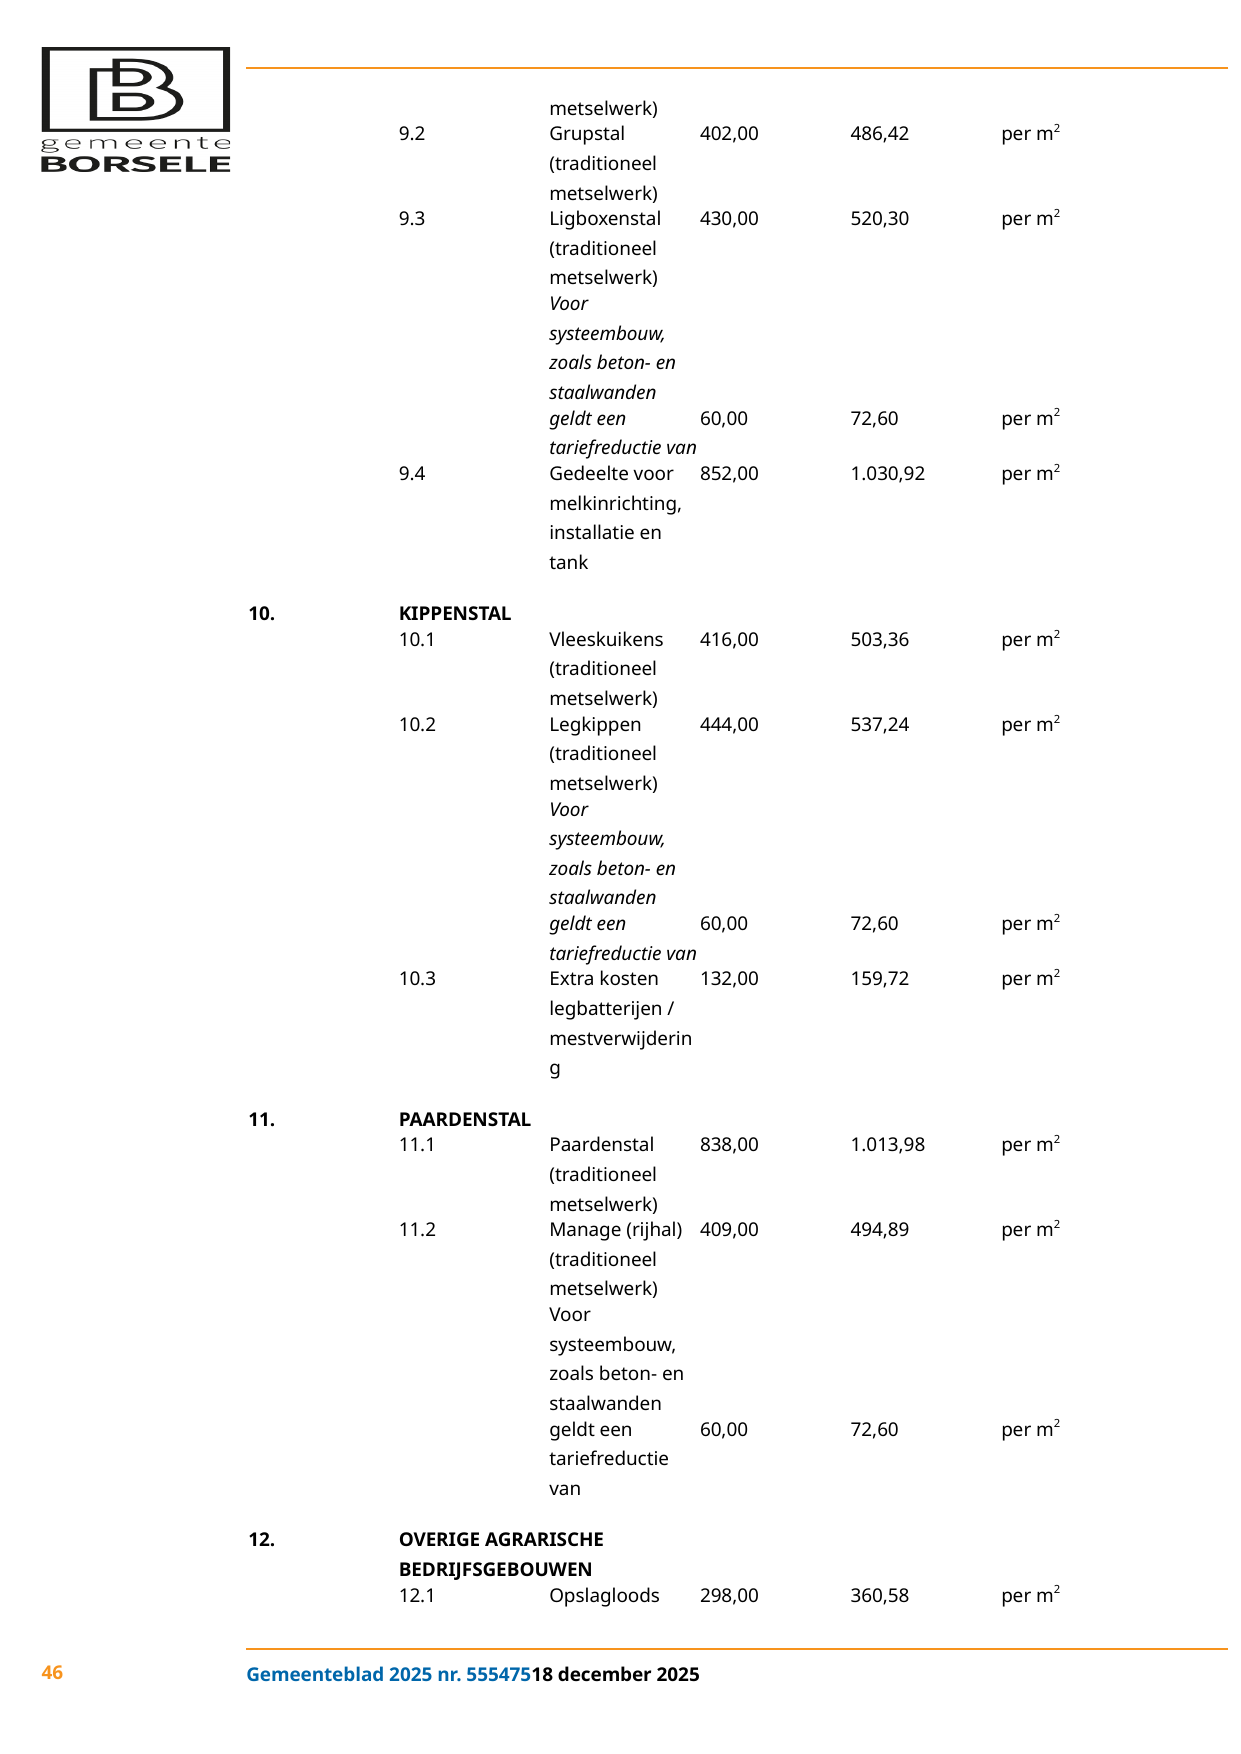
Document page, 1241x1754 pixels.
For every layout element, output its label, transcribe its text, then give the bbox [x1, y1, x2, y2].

table_cell 10. [248, 600, 398, 626]
table_cell Voor systeembouw, zoals beton- en staalwanden [549, 290, 700, 405]
table_cell 9.2 [399, 121, 549, 205]
table_cell [248, 121, 398, 205]
table_cell 402,00 [700, 121, 850, 205]
table_cell [248, 1582, 398, 1607]
table_cell [850, 290, 1001, 405]
table_cell per m2 [1001, 966, 1152, 1080]
table_cell [1001, 600, 1152, 626]
table_cell [850, 1501, 1001, 1526]
table_cell geldt een tariefreductie van [549, 910, 700, 966]
table_cell [1001, 1501, 1152, 1526]
table_cell [399, 1501, 549, 1526]
table_cell metselwerk) [549, 95, 700, 121]
table_cell [700, 1501, 850, 1526]
table_cell [399, 575, 549, 600]
table_cell 12.1 [399, 1582, 549, 1607]
table_cell Manage (rijhal) (traditioneel metselwerk) [549, 1216, 700, 1301]
table_cell geldt een tariefreductie van [549, 1416, 700, 1501]
table_cell [248, 1501, 398, 1526]
table_cell [248, 575, 398, 600]
table_cell geldt een tariefreductie van [549, 405, 700, 460]
table_cell 9.4 [399, 460, 549, 574]
table_cell [248, 796, 398, 910]
table_cell 537,24 [850, 711, 1001, 796]
table_cell [549, 1501, 700, 1526]
table_cell [850, 1301, 1001, 1416]
table_cell [1001, 1106, 1152, 1132]
table_cell 852,00 [700, 460, 850, 574]
table_cell 1.013,98 [850, 1132, 1001, 1216]
table_cell per m2 [1001, 626, 1152, 711]
table_cell [248, 1216, 398, 1301]
table_cell Grupstal (traditioneel metselwerk) [549, 121, 700, 205]
table_cell per m2 [1001, 1132, 1152, 1216]
table_cell 60,00 [700, 1416, 850, 1501]
table_cell 9.3 [399, 205, 549, 290]
table_cell 520,30 [850, 205, 1001, 290]
table_cell [248, 1416, 398, 1501]
table_cell [1001, 1526, 1152, 1582]
table_cell [700, 1301, 850, 1416]
table_cell Paardenstal (traditioneel metselwerk) [549, 1132, 700, 1216]
table_cell per m2 [1001, 1582, 1152, 1607]
table_cell [1001, 1080, 1152, 1106]
table_cell Voor systeembouw, zoals beton- en staalwanden [549, 796, 700, 910]
table_cell [399, 910, 549, 966]
table_cell [700, 290, 850, 405]
table_cell [248, 205, 398, 290]
table_cell [549, 575, 700, 600]
table_cell 72,60 [850, 910, 1001, 966]
table_cell [248, 910, 398, 966]
table_cell [248, 1301, 398, 1416]
table_cell [248, 405, 398, 460]
table_cell 72,60 [850, 1416, 1001, 1501]
table_cell [850, 575, 1001, 600]
table_cell [850, 1526, 1001, 1582]
table_cell PAARDENSTAL [399, 1106, 700, 1132]
table_cell [248, 626, 398, 711]
table_cell Gedeelte voor melkinrichting, installatie en tank [549, 460, 700, 574]
table_cell 503,36 [850, 626, 1001, 711]
table_cell OVERIGE AGRARISCHE BEDRIJFSGEBOUWEN [399, 1526, 700, 1582]
table_cell [700, 95, 850, 121]
table_cell 12. [248, 1526, 398, 1582]
table_cell [248, 1132, 398, 1216]
table_cell [700, 796, 850, 910]
table_cell [1001, 575, 1152, 600]
table_cell 838,00 [700, 1132, 850, 1216]
table_cell per m2 [1001, 910, 1152, 966]
table_cell 10.1 [399, 626, 549, 711]
table_cell [1001, 95, 1152, 121]
table_cell Extra kosten legbatterijen / mestverwijdering [549, 966, 700, 1080]
table_cell [1001, 796, 1152, 910]
table_cell Legkippen (traditioneel metselwerk) [549, 711, 700, 796]
table_cell [399, 95, 549, 121]
table_cell 159,72 [850, 966, 1001, 1080]
table_cell per m2 [1001, 711, 1152, 796]
table_cell 11. [248, 1106, 398, 1132]
table_cell [850, 95, 1001, 121]
table_cell [399, 1080, 549, 1106]
table_cell 60,00 [700, 910, 850, 966]
table_cell per m2 [1001, 1416, 1152, 1501]
table_cell [850, 600, 1001, 626]
table_cell [248, 95, 398, 121]
table_cell 1.030,92 [850, 460, 1001, 574]
table_cell per m2 [1001, 205, 1152, 290]
table_cell 10.3 [399, 966, 549, 1080]
table_cell KIPPENSTAL [399, 600, 700, 626]
table_cell [549, 1080, 700, 1106]
table_cell Ligboxenstal (traditioneel metselwerk) [549, 205, 700, 290]
table_cell [399, 1301, 549, 1416]
table_cell 72,60 [850, 405, 1001, 460]
table_cell [850, 1080, 1001, 1106]
table_cell 10.2 [399, 711, 549, 796]
table_cell 430,00 [700, 205, 850, 290]
table_cell 416,00 [700, 626, 850, 711]
table_cell [850, 796, 1001, 910]
table_cell 132,00 [700, 966, 850, 1080]
table_cell [700, 575, 850, 600]
table_cell 444,00 [700, 711, 850, 796]
table_cell [399, 290, 549, 405]
picture [41, 47, 231, 172]
table_cell per m2 [1001, 1216, 1152, 1301]
table_cell Opslagloods [549, 1582, 700, 1607]
table_cell [700, 1080, 850, 1106]
table_cell [248, 711, 398, 796]
table_cell 11.1 [399, 1132, 549, 1216]
table_cell [248, 460, 398, 574]
table_cell 409,00 [700, 1216, 850, 1301]
table_cell [248, 1080, 398, 1106]
table_cell 494,89 [850, 1216, 1001, 1301]
table_cell [700, 1106, 850, 1132]
table_cell [700, 1526, 850, 1582]
table_cell [1001, 290, 1152, 405]
table_cell [700, 600, 850, 626]
table_cell [1001, 1301, 1152, 1416]
table_cell 360,58 [850, 1582, 1001, 1607]
table_cell [248, 290, 398, 405]
table_cell 298,00 [700, 1582, 850, 1607]
table_cell 60,00 [700, 405, 850, 460]
table_cell [399, 405, 549, 460]
table_cell per m2 [1001, 121, 1152, 205]
table_cell per m2 [1001, 405, 1152, 460]
table_cell [399, 1416, 549, 1501]
table_cell 11.2 [399, 1216, 549, 1301]
table_cell Vleeskuikens (traditioneel metselwerk) [549, 626, 700, 711]
table_cell [850, 1106, 1001, 1132]
table_cell per m2 [1001, 460, 1152, 574]
table_cell Voor systeembouw, zoals beton- en staalwanden [549, 1301, 700, 1416]
table_cell 486,42 [850, 121, 1001, 205]
table_cell [248, 966, 398, 1080]
table_cell [399, 796, 549, 910]
